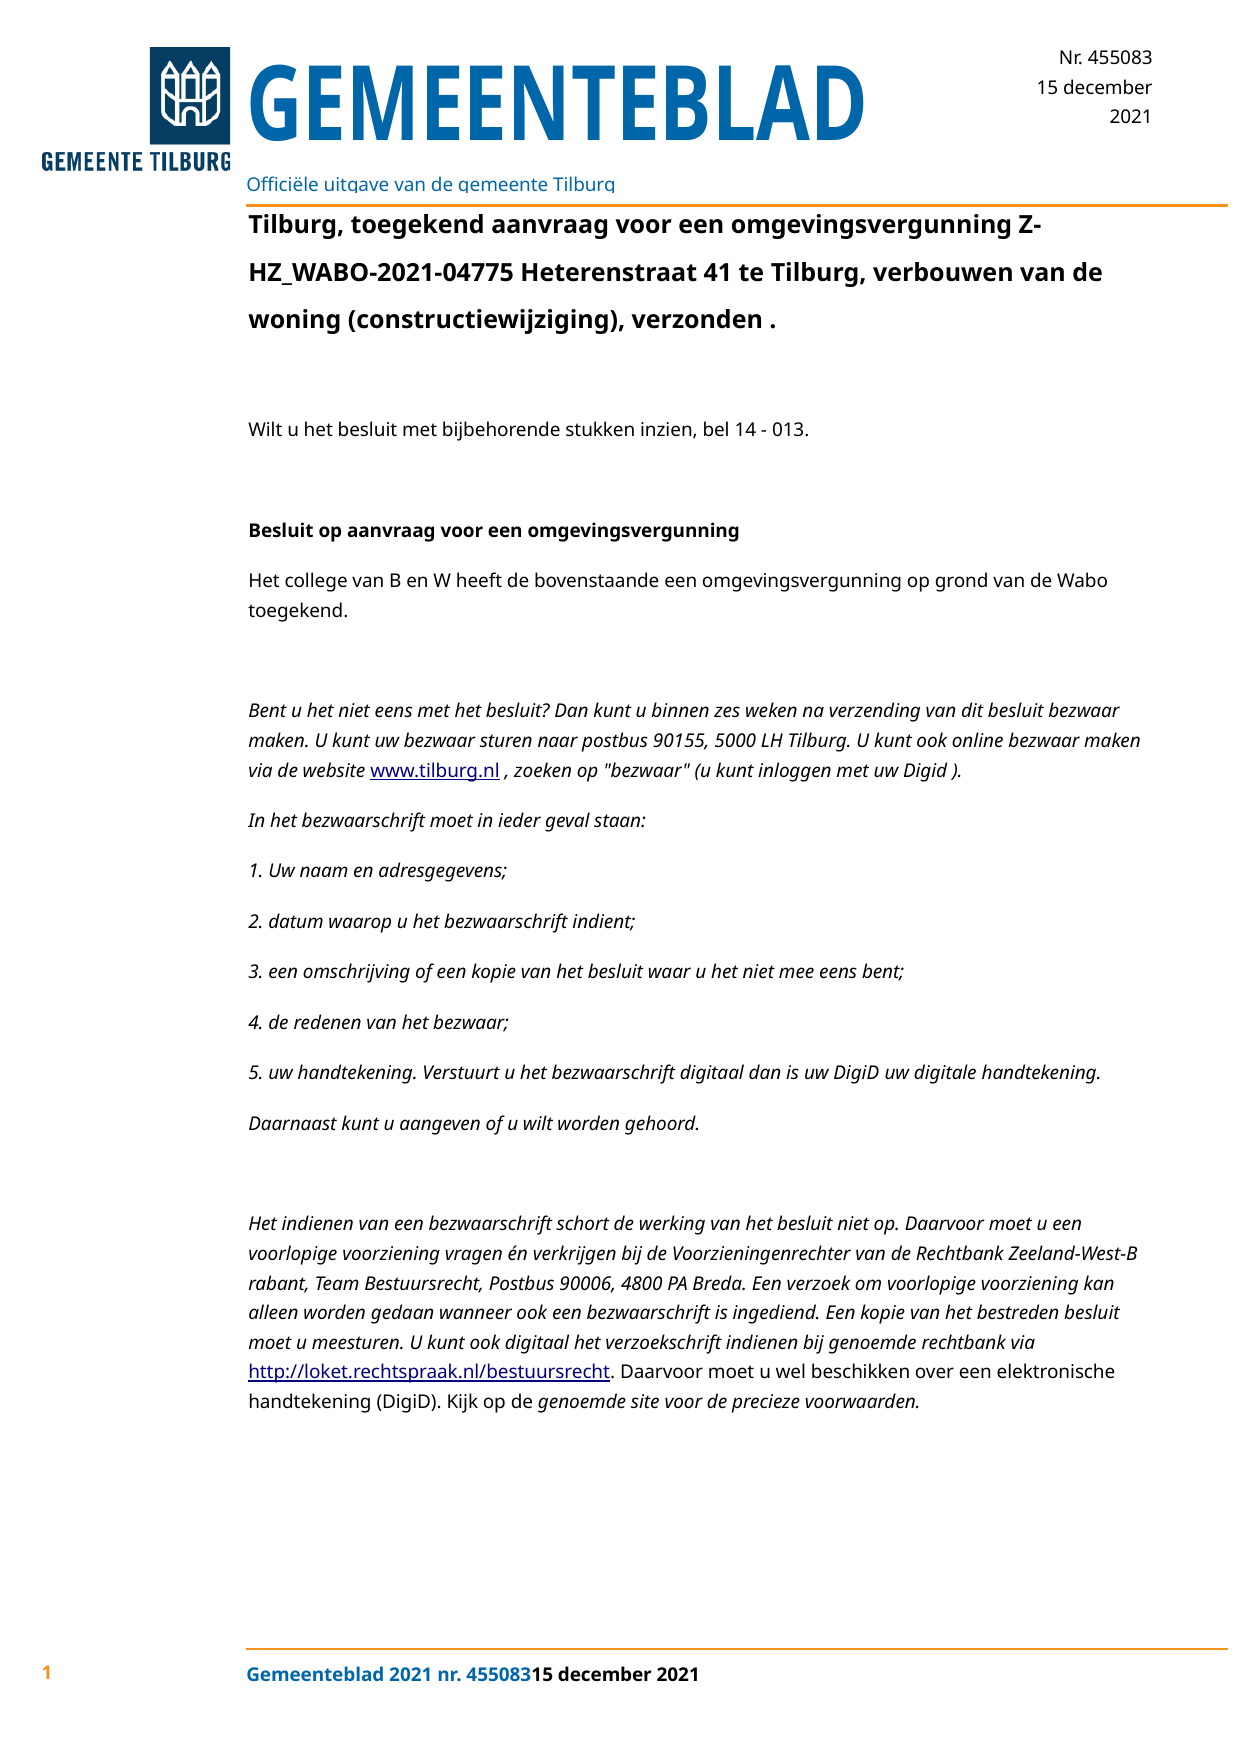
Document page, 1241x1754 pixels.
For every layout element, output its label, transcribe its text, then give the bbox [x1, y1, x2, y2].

text 4. de redenen van het bezwaar; [248, 1009, 1152, 1034]
picture [41, 47, 231, 172]
text In het bezwaarschrift moet in ieder geval staan: [248, 807, 1152, 833]
text 2. datum waarop u het bezwaarschrift indient; [248, 908, 1152, 934]
text Besluit op aanvraag voor een omgevingsvergunning [248, 517, 1152, 542]
text Het indienen van een bezwaarschrift schort de werking van het besluit niet op. Daarvoor moet u een voorlopige voorziening vragen én verkrijgen bij de Voorzieningenrechter van de Rechtbank Zeeland-West-B rabant, Team Bestuursrecht, Postbus 90006, 4800 PA Breda. Een verzoek om voorlopige voorziening kan alleen worden gedaan wanneer ook een bezwaarschrift is ingediend. Een kopie van het bestreden besluit moet u meesturen. U kunt ook digitaal het verzoekschrift indienen bij genoemde rechtbank via http://loket.rechtspraak.nl/bestuursrecht. Daarvoor moet u wel beschikken over een elektronische handtekening (DigiD). Kijk op de genoemde site voor de precieze voorwaarden. [248, 1211, 1152, 1414]
text Daarnaast kunt u aangeven of u wilt worden gehoord. [248, 1110, 1152, 1135]
text 1. Uw naam en adresgegevens; [248, 858, 1152, 883]
text Het college van B en W heeft de bovenstaande een omgevingsvergunning op grond van de Wabo toegekend. [248, 567, 1152, 622]
text 5. uw handtekening. Verstuurt u het bezwaarschrift digitaal dan is uw DigiD uw digitale handtekening. [248, 1059, 1152, 1085]
text Bent u het niet eens met het besluit? Dan kunt u binnen zes weken na verzending van dit besluit bezwaar maken. U kunt uw bezwaar sturen naar postbus 90155, 5000 LH Tilburg. U kunt ook online bezwaar maken via de website www.tilburg.nl , zoeken op "bezwaar" (u kunt inloggen met uw Digid ). [248, 698, 1152, 782]
text Tilburg, toegekend aanvraag voor een omgevingsvergunning Z-HZ_WABO-2021-04775 Heterenstraat 41 te Tilburg, verbouwen van de woning (constructiewijziging), verzonden . [248, 207, 1152, 336]
text 3. een omschrijving of een kopie van het besluit waar u het niet mee eens bent; [248, 958, 1152, 984]
text Wilt u het besluit met bijbehorende stukken inzien, bel 14 - 013. [248, 416, 1152, 442]
